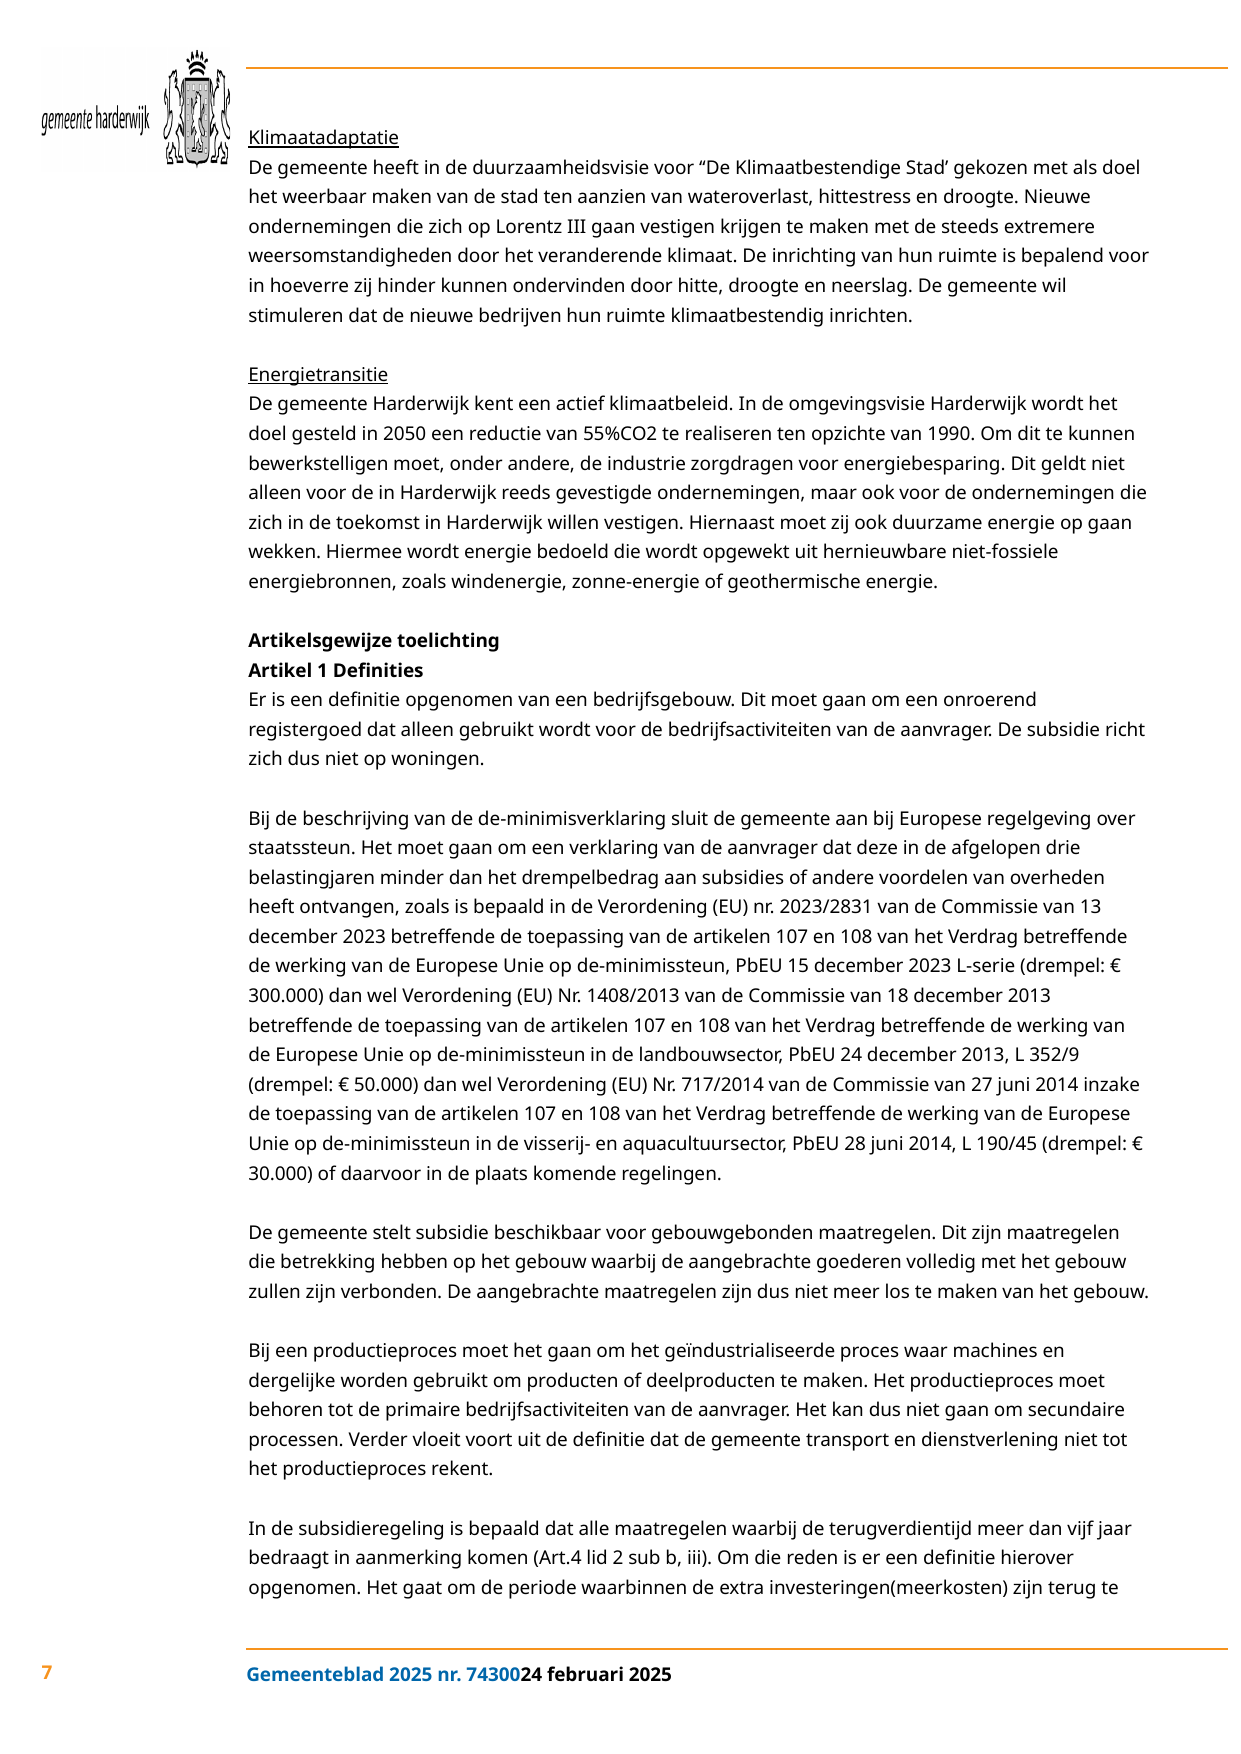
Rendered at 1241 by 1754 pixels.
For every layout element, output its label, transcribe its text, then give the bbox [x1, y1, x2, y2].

text Klimaatadaptatie [248, 124, 1152, 150]
text De gemeente stelt subsidie beschikbaar voor gebouwgebonden maatregelen. Dit zijn maatregelen die betrekking hebben op het gebouw waarbij de aangebrachte goederen volledig met het gebouw zullen zijn verbonden. De aangebrachte maatregelen zijn dus niet meer los te maken van het gebouw. [248, 1219, 1152, 1304]
text De gemeente Harderwijk kent een actief klimaatbeleid. In de omgevingsvisie Harderwijk wordt het doel gesteld in 2050 een reductie van 55%CO2 te realiseren ten opzichte van 1990. Om dit te kunnen bewerkstelligen moet, onder andere, de industrie zorgdragen voor energiebesparing. Dit geldt niet alleen voor de in Harderwijk reeds gevestigde ondernemingen, maar ook voor de ondernemingen die zich in de toekomst in Harderwijk willen vestigen. Hiernaast moet zij ook duurzame energie op gaan wekken. Hiermee wordt energie bedoeld die wordt opgewekt uit hernieuwbare niet-fossiele energiebronnen, zoals windenergie, zonne-energie of geothermische energie. [248, 391, 1152, 594]
text Artikelsgewijze toelichting [248, 627, 1152, 653]
text Bij een productieproces moet het gaan om het geïndustrialiseerde proces waar machines en dergelijke worden gebruikt om producten of deelproducten te maken. Het productieproces moet behoren tot de primaire bedrijfsactiviteiten van de aanvrager. Het kan dus niet gaan om secundaire processen. Verder vloeit voort uit de definitie dat de gemeente transport en dienstverlening niet tot het productieproces rekent. [248, 1337, 1152, 1481]
text De gemeente heeft in de duurzaamheidsvisie voor ‘‘De Klimaatbestendige Stad’ gekozen met als doel het weerbaar maken van de stad ten aanzien van wateroverlast, hittestress en droogte. Nieuwe ondernemingen die zich op Lorentz III gaan vestigen krijgen te maken met de steeds extremere weersomstandigheden door het veranderende klimaat. De inrichting van hun ruimte is bepalend voor in hoeverre zij hinder kunnen ondervinden door hitte, droogte en neerslag. De gemeente wil stimuleren dat de nieuwe bedrijven hun ruimte klimaatbestendig inrichten. [248, 154, 1152, 328]
picture [41, 47, 231, 172]
text In de subsidieregeling is bepaald dat alle maatregelen waarbij de terugverdientijd meer dan vijf jaar bedraagt in aanmerking komen (Art.4 lid 2 sub b, iii). Om die reden is er een definitie hierover opgenomen. Het gaat om de periode waarbinnen de extra investeringen(meerkosten) zijn terug te [248, 1515, 1152, 1600]
text Er is een definitie opgenomen van een bedrijfsgebouw. Dit moet gaan om een onroerend registergoed dat alleen gebruikt wordt voor de bedrijfsactiviteiten van de aanvrager. De subsidie richt zich dus niet op woningen. [248, 686, 1152, 771]
text Bij de beschrijving van de de-minimisverklaring sluit de gemeente aan bij Europese regelgeving over staatssteun. Het moet gaan om een verklaring van de aanvrager dat deze in de afgelopen drie belastingjaren minder dan het drempelbedrag aan subsidies of andere voordelen van overheden heeft ontvangen, zoals is bepaald in de Verordening (EU) nr. 2023/2831 van de Commissie van 13 december 2023 betreffende de toepassing van de artikelen 107 en 108 van het Verdrag betreffende de werking van de Europese Unie op de-minimissteun, PbEU 15 december 2023 L-serie (drempel: € 300.000) dan wel Verordening (EU) Nr. 1408/2013 van de Commissie van 18 december 2013 betreffende de toepassing van de artikelen 107 en 108 van het Verdrag betreffende de werking van de Europese Unie op de-minimissteun in de landbouwsector, PbEU 24 december 2013, L 352/9 (drempel: € 50.000) dan wel Verordening (EU) Nr. 717/2014 van de Commissie van 27 juni 2014 inzake de toepassing van de artikelen 107 en 108 van het Verdrag betreffende de werking van de Europese Unie op de-minimissteun in de visserij- en aquacultuursector, PbEU 28 juni 2014, L 190/45 (drempel: € 30.000) of daarvoor in de plaats komende regelingen. [248, 805, 1152, 1186]
text Energietransitie [248, 361, 1152, 387]
text Artikel 1 Definities [248, 657, 1152, 683]
